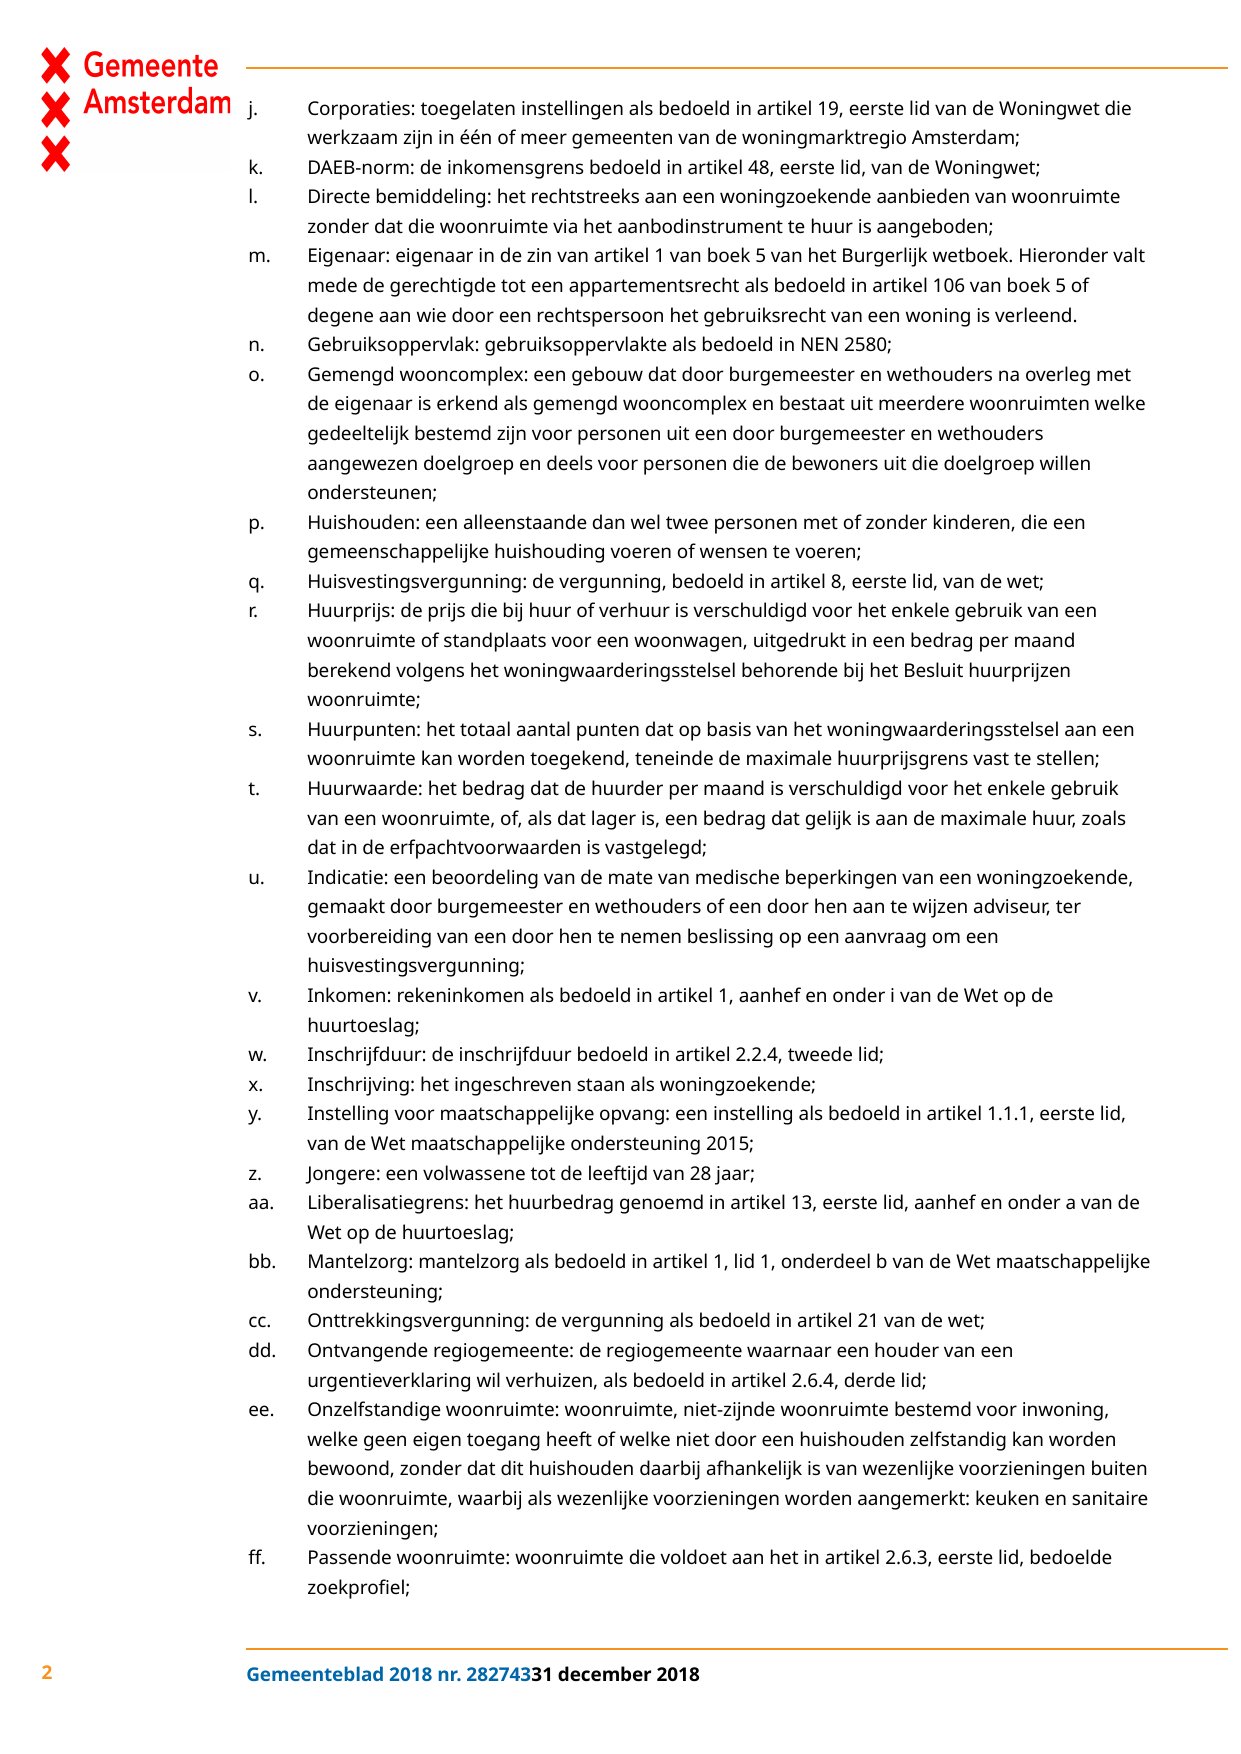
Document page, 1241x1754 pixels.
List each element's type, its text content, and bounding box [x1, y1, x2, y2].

list Ontvangende regiogemeente: de regiogemeente waarnaar een houder van een urgentieverklaring wil verhuizen, als bedoeld in artikel 2.6.4, derde lid; [248, 1337, 1152, 1393]
list Huurpunten: het totaal aantal punten dat op basis van het woningwaarderingsstelsel aan een woonruimte kan worden toegekend, teneinde de maximale huurprijsgrens vast te stellen; [248, 716, 1152, 771]
list Eigenaar: eigenaar in de zin van artikel 1 van boek 5 van het Burgerlijk wetboek. Hieronder valt mede de gerechtigde tot een appartementsrecht als bedoeld in artikel 106 van boek 5 of degene aan wie door een rechtspersoon het gebruiksrecht van een woning is verleend. [248, 243, 1152, 328]
list Directe bemiddeling: het rechtstreeks aan een woningzoekende aanbieden van woonruimte zonder dat die woonruimte via het aanbodinstrument te huur is aangeboden; [248, 183, 1152, 239]
list Huurwaarde: het bedrag dat de huurder per maand is verschuldigd voor het enkele gebruik van een woonruimte, of, als dat lager is, een bedrag dat gelijk is aan de maximale huur, zoals dat in de erfpachtvoorwaarden is vastgelegd; [248, 775, 1152, 860]
list Corporaties: toegelaten instellingen als bedoeld in artikel 19, eerste lid van de Woningwet die werkzaam zijn in één of meer gemeenten van de woningmarktregio Amsterdam; [248, 95, 1152, 150]
list Jongere: een volwassene tot de leeftijd van 28 jaar; [248, 1160, 1152, 1186]
list Inschrijfduur: de inschrijfduur bedoeld in artikel 2.2.4, tweede lid; [248, 1041, 1152, 1067]
list Huurprijs: de prijs die bij huur of verhuur is verschuldigd voor het enkele gebruik van een woonruimte of standplaats voor een woonwagen, uitgedrukt in een bedrag per maand berekend volgens het woningwaarderingsstelsel behorende bij het Besluit huurprijzen woonruimte; [248, 598, 1152, 712]
list Gemengd wooncomplex: een gebouw dat door burgemeester en wethouders na overleg met de eigenaar is erkend als gemengd wooncomplex en bestaat uit meerdere woonruimten welke gedeeltelijk bestemd zijn voor personen uit een door burgemeester en wethouders aangewezen doelgroep en deels voor personen die de bewoners uit die doelgroep willen ondersteunen; [248, 361, 1152, 505]
list DAEB-norm: de inkomensgrens bedoeld in artikel 48, eerste lid, van de Woningwet; [248, 154, 1152, 180]
list Gebruiksoppervlak: gebruiksoppervlakte als bedoeld in NEN 2580; [248, 331, 1152, 357]
list Mantelzorg: mantelzorg als bedoeld in artikel 1, lid 1, onderdeel b van de Wet maatschappelijke ondersteuning; [248, 1248, 1152, 1304]
list Passende woonruimte: woonruimte die voldoet aan het in artikel 2.6.3, eerste lid, bedoelde zoekprofiel; [248, 1544, 1152, 1600]
list Inschrijving: het ingeschreven staan als woningzoekende; [248, 1071, 1152, 1097]
list Onzelfstandige woonruimte: woonruimte, niet-zijnde woonruimte bestemd voor inwoning, welke geen eigen toegang heeft of welke niet door een huishouden zelfstandig kan worden bewoond, zonder dat dit huishouden daarbij afhankelijk is van wezenlijke voorzieningen buiten die woonruimte, waarbij als wezenlijke voorzieningen worden aangemerkt: keuken en sanitaire voorzieningen; [248, 1396, 1152, 1541]
list Inkomen: rekeninkomen als bedoeld in artikel 1, aanhef en onder i van de Wet op de huurtoeslag; [248, 982, 1152, 1038]
list Instelling voor maatschappelijke opvang: een instelling als bedoeld in artikel 1.1.1, eerste lid, van de Wet maatschappelijke ondersteuning 2015; [248, 1101, 1152, 1156]
list Indicatie: een beoordeling van de mate van medische beperkingen van een woningzoekende, gemaakt door burgemeester en wethouders of een door hen aan te wijzen adviseur, ter voorbereiding van een door hen te nemen beslissing op een aanvraag om een huisvestingsvergunning; [248, 864, 1152, 978]
list Onttrekkingsvergunning: de vergunning als bedoeld in artikel 21 van de wet; [248, 1308, 1152, 1333]
list Huishouden: een alleenstaande dan wel twee personen met of zonder kinderen, die een gemeenschappelijke huishouding voeren of wensen te voeren; [248, 509, 1152, 564]
picture [41, 47, 231, 172]
list Huisvestingsvergunning: de vergunning, bedoeld in artikel 8, eerste lid, van de wet; [248, 568, 1152, 594]
list Liberalisatiegrens: het huurbedrag genoemd in artikel 13, eerste lid, aanhef en onder a van de Wet op de huurtoeslag; [248, 1189, 1152, 1245]
